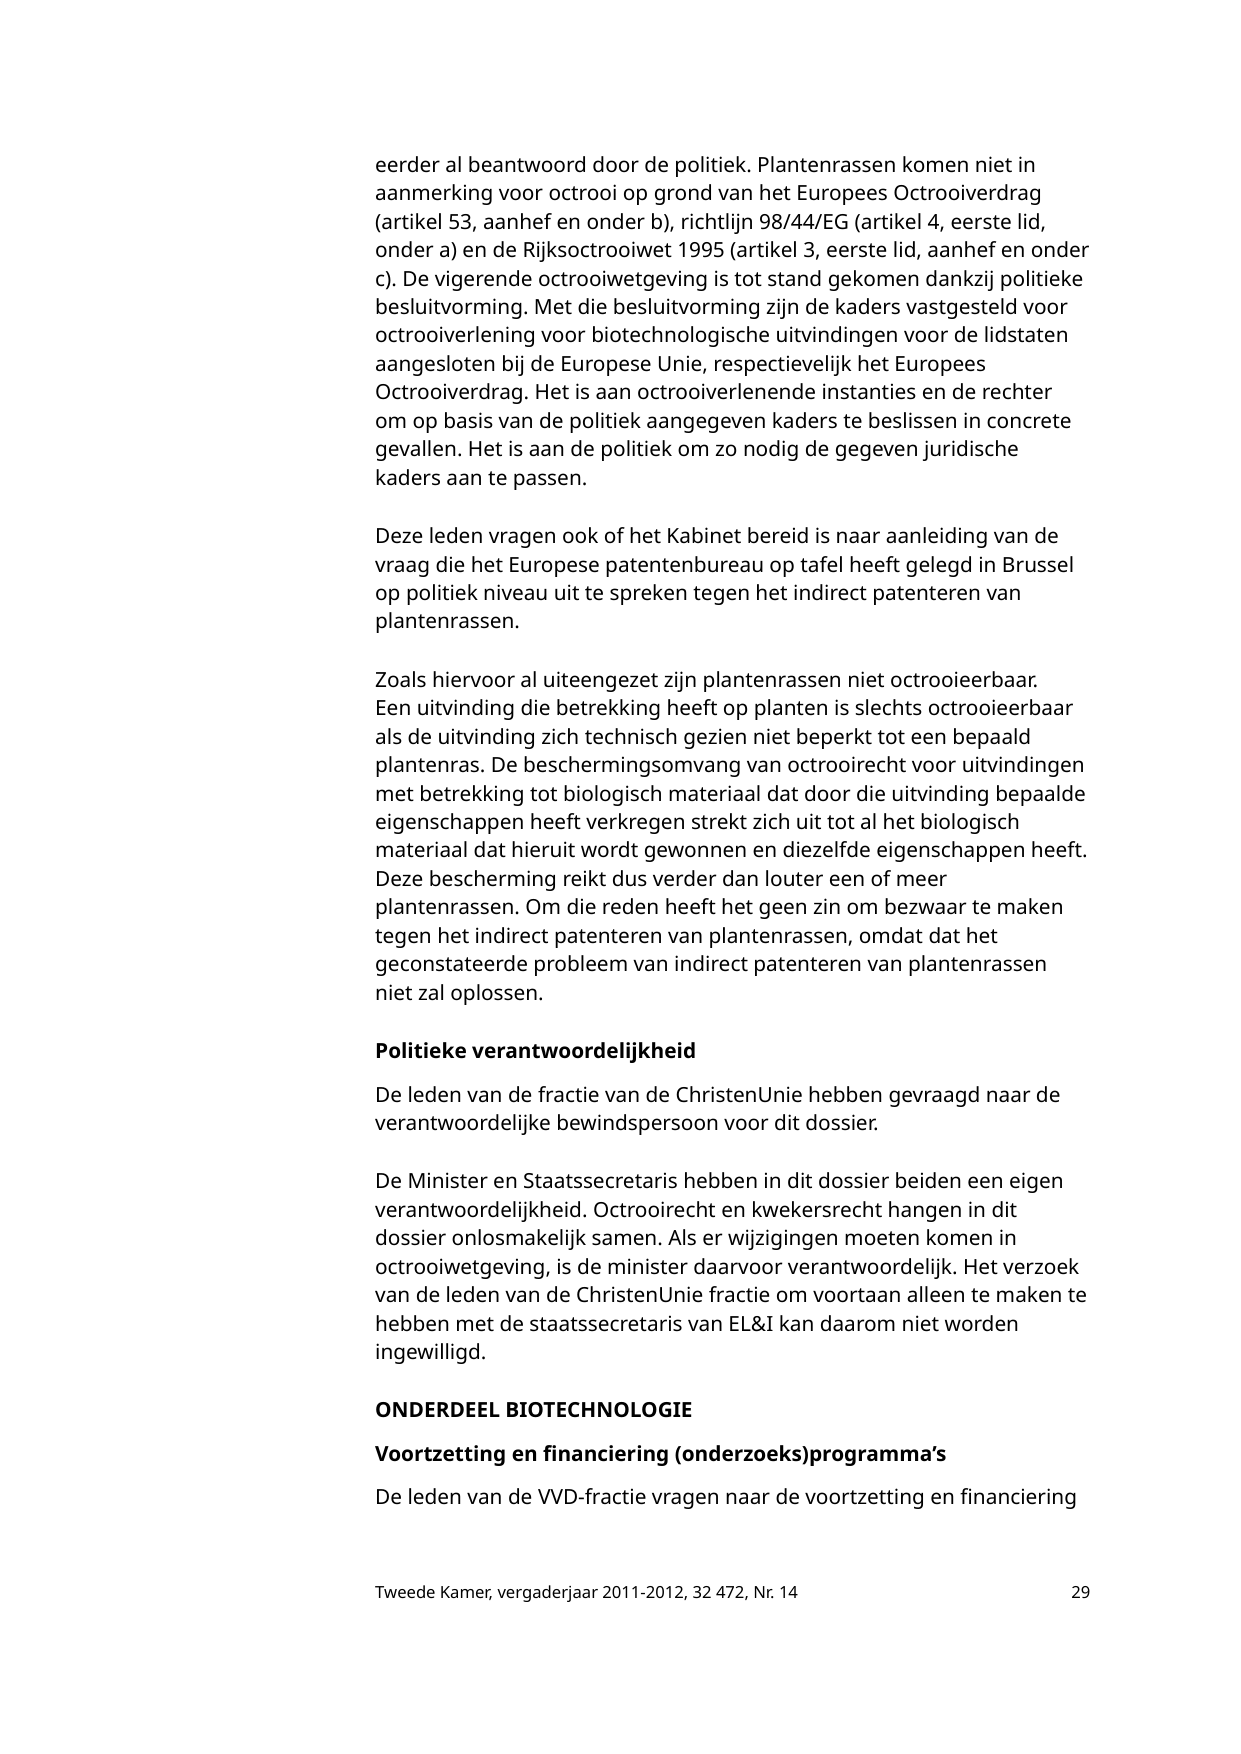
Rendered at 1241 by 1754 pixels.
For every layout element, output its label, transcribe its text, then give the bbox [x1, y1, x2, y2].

text De leden van de VVD-fractie vragen naar de voortzetting en financiering [375, 1482, 1090, 1511]
text De leden van de fractie van de ChristenUnie hebben gevraagd naar de verantwoordelijke bewindspersoon voor dit dossier. [375, 1080, 1090, 1137]
text De Minister en Staatssecretaris hebben in dit dossier beiden een eigen verantwoordelijkheid. Octrooirecht en kwekersrecht hangen in dit dossier onlosmakelijk samen. Als er wijzigingen moeten komen in octrooiwetgeving, is de minister daarvoor verantwoordelijk. Het verzoek van de leden van de ChristenUnie fractie om voortaan alleen te maken te hebben met de staatssecretaris van EL&I kan daarom niet worden ingewilligd. [375, 1167, 1090, 1366]
text Politieke verantwoordelijkheid [375, 1036, 1090, 1065]
text Een uitvinding die betrekking heeft op planten is slechts octrooieerbaar als de uitvinding zich technisch gezien niet beperkt tot een bepaald plantenras. De beschermingsomvang van octrooirecht voor uitvindingen met betrekking tot biologisch materiaal dat door die uitvinding bepaalde eigenschappen heeft verkregen strekt zich uit tot al het biologisch materiaal dat hieruit wordt gewonnen en diezelfde eigenschappen heeft. Deze bescherming reikt dus verder dan louter een of meer plantenrassen. Om die reden heeft het geen zin om bezwaar te maken tegen het indirect patenteren van plantenrassen, omdat dat het geconstateerde probleem van indirect patenteren van plantenrassen niet zal oplossen. [375, 693, 1090, 1006]
text Voortzetting en financiering (onderzoeks)programma’s [375, 1439, 1090, 1467]
text eerder al beantwoord door de politiek. Plantenrassen komen niet in aanmerking voor octrooi op grond van het Europees Octrooiverdrag (artikel 53, aanhef en onder b), richtlijn 98/44/EG (artikel 4, eerste lid, onder a) en de Rijksoctrooiwet 1995 (artikel 3, eerste lid, aanhef en onder c). De vigerende octrooiwetgeving is tot stand gekomen dankzij politieke besluitvorming. Met die besluitvorming zijn de kaders vastgesteld voor octrooiverlening voor biotechnologische uitvindingen voor de lidstaten aangesloten bij de Europese Unie, respectievelijk het Europees Octrooiverdrag. Het is aan octrooiverlenende instanties en de rechter om op basis van de politiek aangegeven kaders te beslissen in concrete gevallen. Het is aan de politiek om zo nodig de gegeven juridische kaders aan te passen. [375, 150, 1090, 491]
text Zoals hiervoor al uiteengezet zijn plantenrassen niet octrooieerbaar. [375, 665, 1090, 693]
text Deze leden vragen ook of het Kabinet bereid is naar aanleiding van de vraag die het Europese patentenbureau op tafel heeft gelegd in Brussel op politiek niveau uit te spreken tegen het indirect patenteren van plantenrassen. [375, 521, 1090, 635]
text ONDERDEEL BIOTECHNOLOGIE [375, 1396, 1090, 1424]
